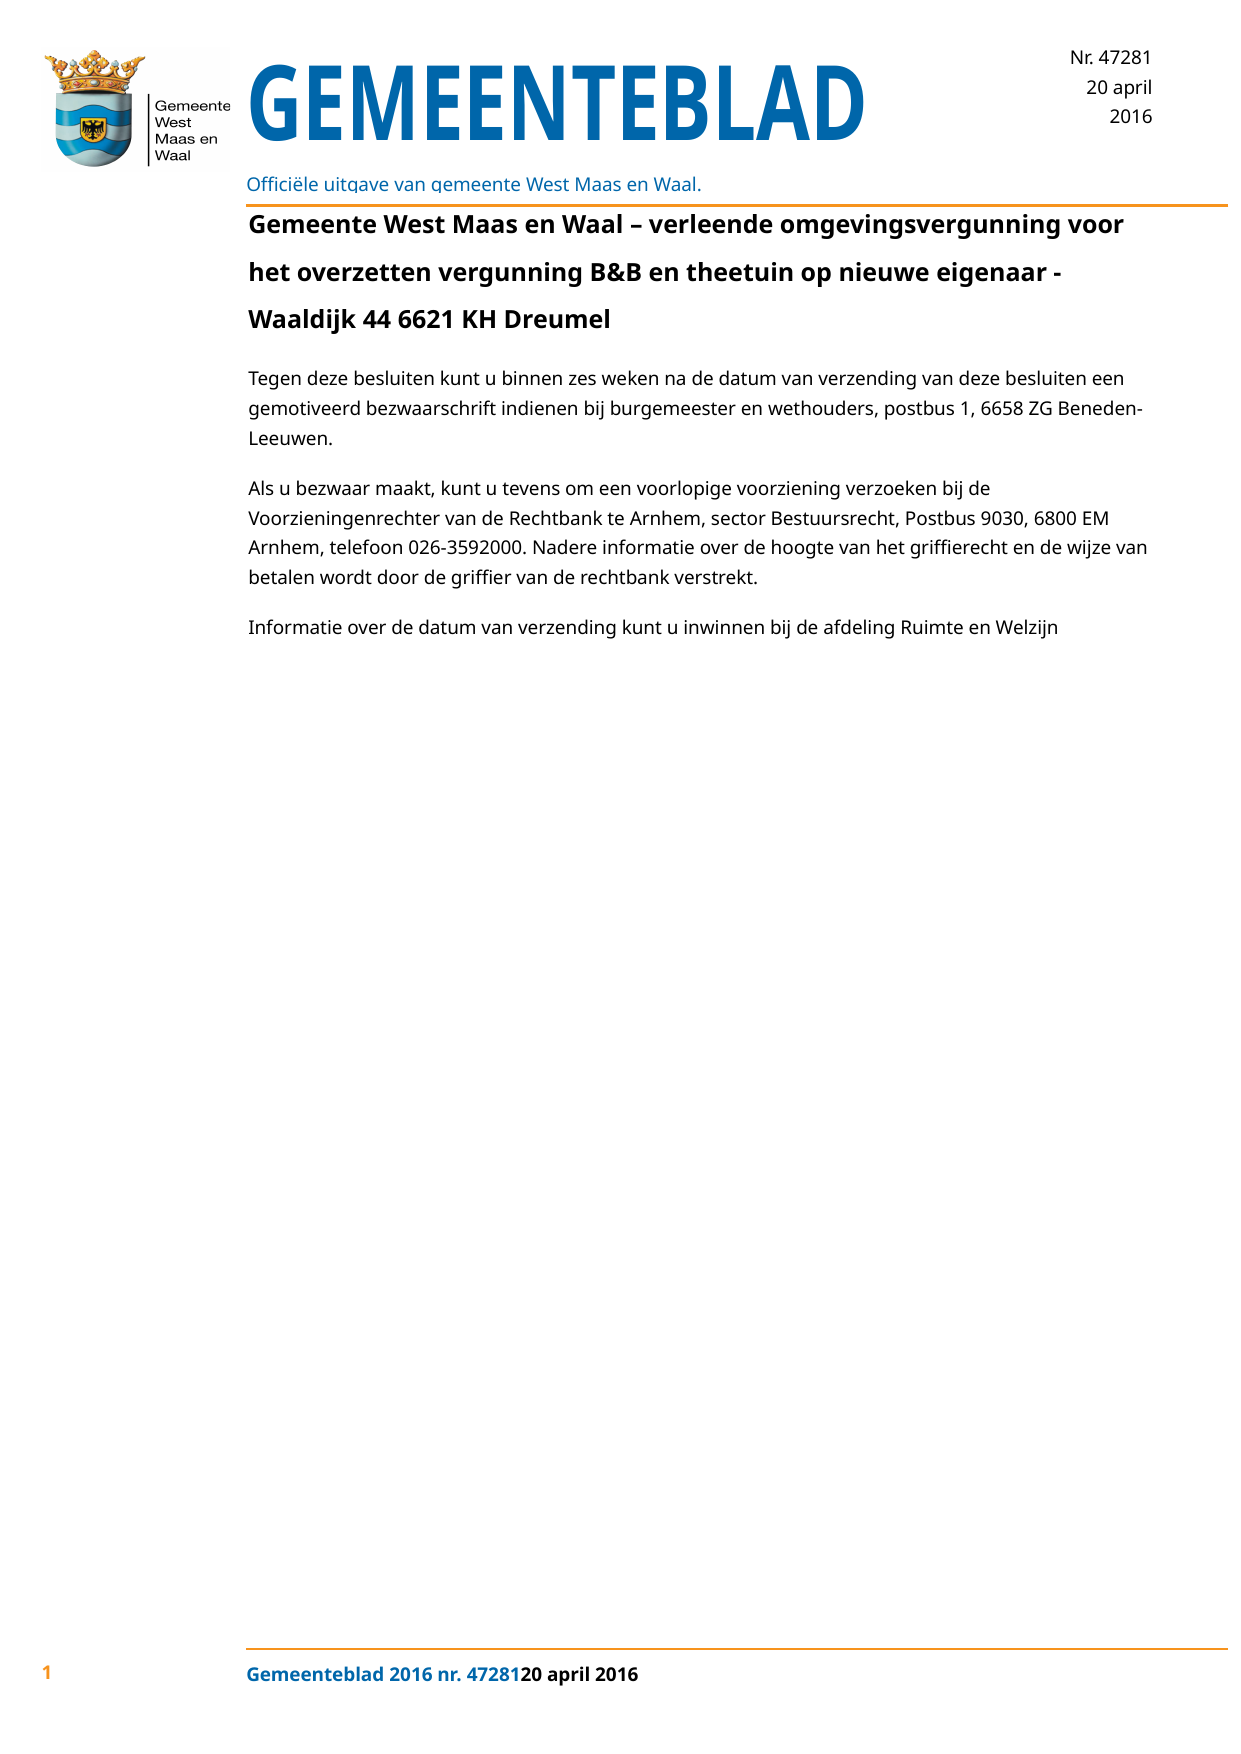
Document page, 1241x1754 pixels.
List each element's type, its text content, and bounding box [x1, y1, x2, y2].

text Gemeente West Maas en Waal – verleende omgevingsvergunning voor het overzetten vergunning B&B en theetuin op nieuwe eigenaar - Waaldijk 44 6621 KH Dreumel [248, 207, 1152, 336]
text Als u bezwaar maakt, kunt u tevens om een voorlopige voorziening verzoeken bij de Voorzieningenrechter van de Rechtbank te Arnhem, sector Bestuursrecht, Postbus 9030, 6800 EM Arnhem, telefoon 026-3592000. Nadere informatie over de hoogte van het griffierecht en de wijze van betalen wordt door de griffier van de rechtbank verstrekt. [248, 475, 1152, 589]
text Tegen deze besluiten kunt u binnen zes weken na de datum van verzending van deze besluiten een gemotiveerd bezwaarschrift indienen bij burgemeester en wethouders, postbus 1, 6658 ZG Beneden-Leeuwen. [248, 366, 1152, 450]
text Informatie over de datum van verzending kunt u inwinnen bij de afdeling Ruimte en Welzijn [248, 614, 1152, 640]
picture [41, 47, 231, 172]
